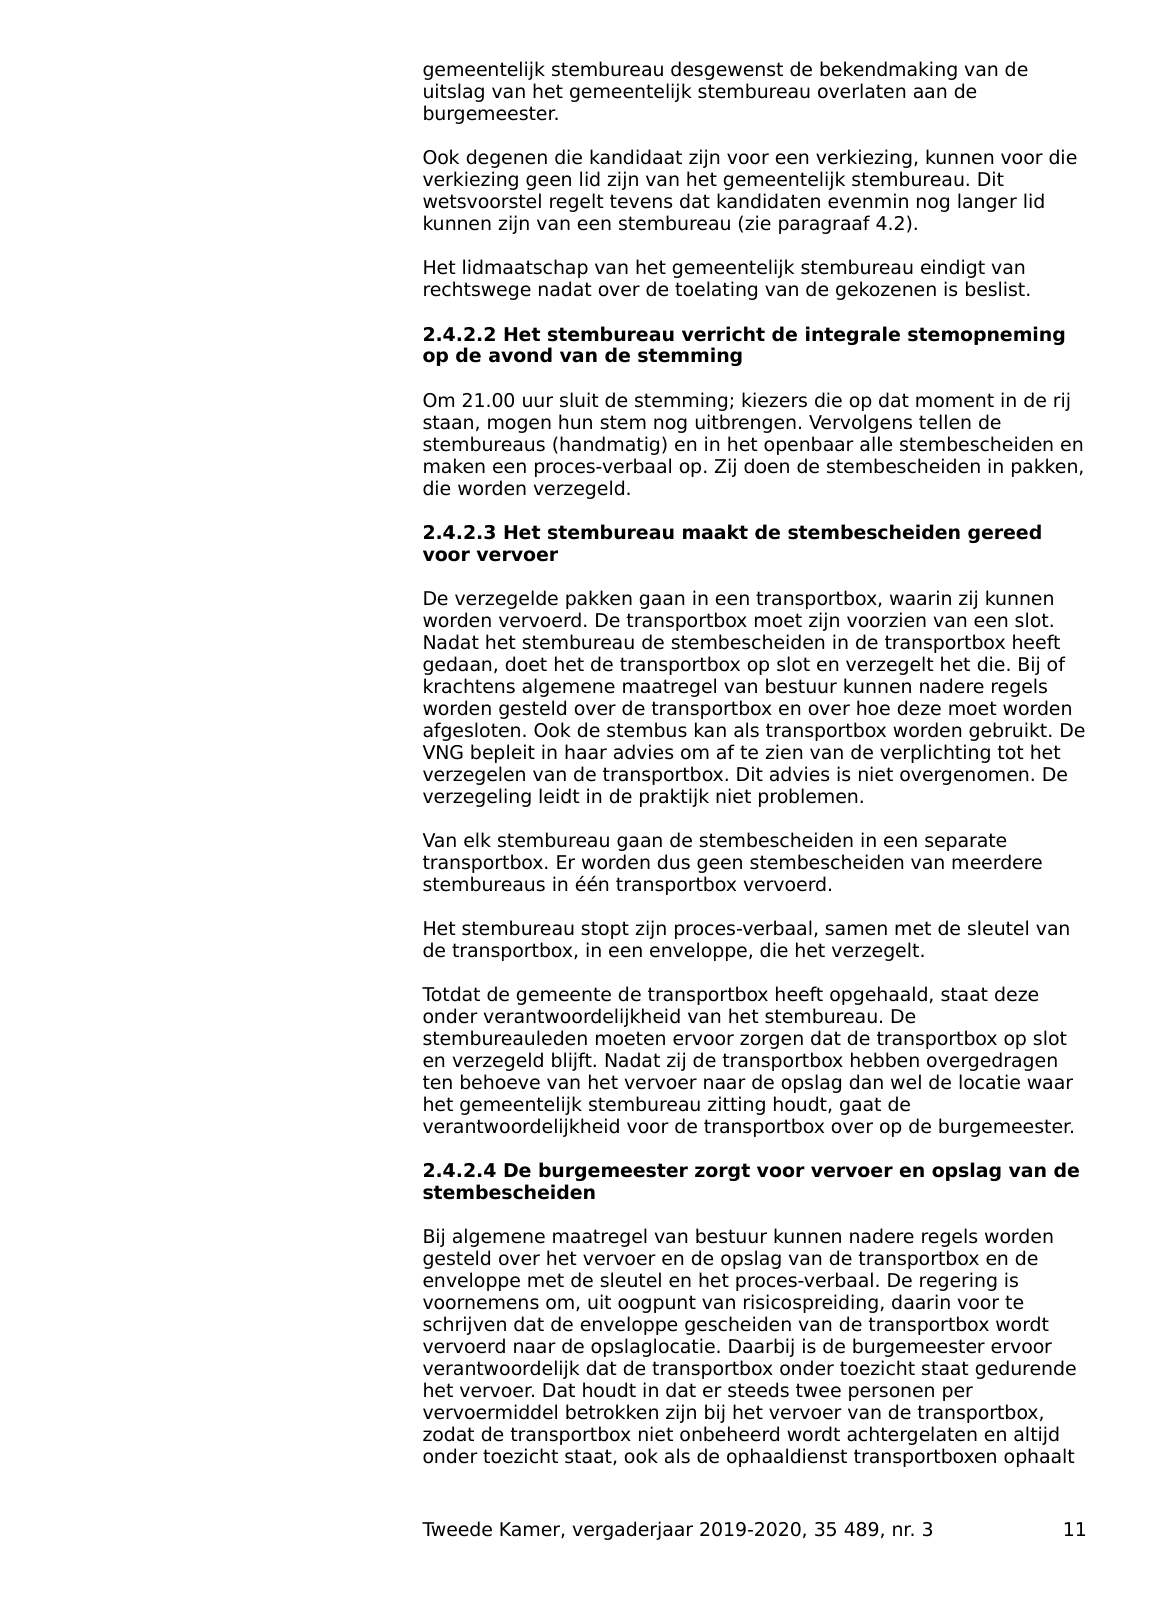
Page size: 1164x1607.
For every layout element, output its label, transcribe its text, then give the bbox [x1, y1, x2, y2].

text Ook degenen die kandidaat zijn voor een verkiezing, kunnen voor die verkiezing geen lid zijn van het gemeentelijk stembureau. Dit wetsvoorstel regelt tevens dat kandidaten evenmin nog langer lid kunnen zijn van een stembureau (zie paragraaf 4.2). [422, 147, 1087, 235]
text Totdat de gemeente de transportbox heeft opgehaald, staat deze onder verantwoordelijkheid van het stembureau. De stembureauleden moeten ervoor zorgen dat de transportbox op slot en verzegeld blijft. Nadat zij de transportbox hebben overgedragen ten behoeve van het vervoer naar de opslag dan wel de locatie waar het gemeentelijk stembureau zitting houdt, gaat de verantwoordelijkheid voor de transportbox over op de burgemeester. [422, 984, 1087, 1138]
text De verzegelde pakken gaan in een transportbox, waarin zij kunnen worden vervoerd. De transportbox moet zijn voorzien van een slot. Nadat het stembureau de stembescheiden in de transportbox heeft gedaan, doet het de transportbox op slot en verzegelt het die. Bij of krachtens algemene maatregel van bestuur kunnen nadere regels worden gesteld over de transportbox en over hoe deze moet worden afgesloten. Ook de stembus kan als transportbox worden gebruikt. De VNG bepleit in haar advies om af te zien van de verplichting tot het verzegelen van de transportbox. Dit advies is niet overgenomen. De verzegeling leidt in de praktijk niet problemen. [422, 588, 1087, 808]
subtitle 2.4.2.2 Het stembureau verricht de integrale stemopneming op de avond van de stemming [422, 323, 1087, 367]
subtitle 2.4.2.3 Het stembureau maakt de stembescheiden gereed voor vervoer [422, 522, 1087, 566]
text Om 21.00 uur sluit de stemming; kiezers die op dat moment in de rij staan, mogen hun stem nog uitbrengen. Vervolgens tellen de stembureaus (handmatig) en in het openbaar alle stembescheiden en maken een proces-verbaal op. Zij doen de stembescheiden in pakken, die worden verzegeld. [422, 389, 1087, 499]
text gemeentelijk stembureau desgewenst de bekendmaking van de uitslag van het gemeentelijk stembureau overlaten aan de burgemeester. [422, 59, 1087, 125]
text Het lidmaatschap van het gemeentelijk stembureau eindigt van rechtswege nadat over de toelating van de gekozenen is beslist. [422, 257, 1087, 301]
subtitle 2.4.2.4 De burgemeester zorgt voor vervoer en opslag van de stembescheiden [422, 1160, 1087, 1204]
text Bij algemene maatregel van bestuur kunnen nadere regels worden gesteld over het vervoer en de opslag van de transportbox en de enveloppe met de sleutel en het proces-verbaal. De regering is voornemens om, uit oogpunt van risicospreiding, daarin voor te schrijven dat de enveloppe gescheiden van de transportbox wordt vervoerd naar de opslaglocatie. Daarbij is de burgemeester ervoor verantwoordelijk dat de transportbox onder toezicht staat gedurende het vervoer. Dat houdt in dat er steeds twee personen per vervoermiddel betrokken zijn bij het vervoer van de transportbox, zodat de transportbox niet onbeheerd wordt achtergelaten en altijd onder toezicht staat, ook als de ophaaldienst transportboxen ophaalt [422, 1226, 1087, 1468]
text Van elk stembureau gaan de stembescheiden in een separate transportbox. Er worden dus geen stembescheiden van meerdere stembureaus in één transportbox vervoerd. [422, 830, 1087, 896]
text Het stembureau stopt zijn proces-verbaal, samen met de sleutel van de transportbox, in een enveloppe, die het verzegelt. [422, 918, 1087, 962]
